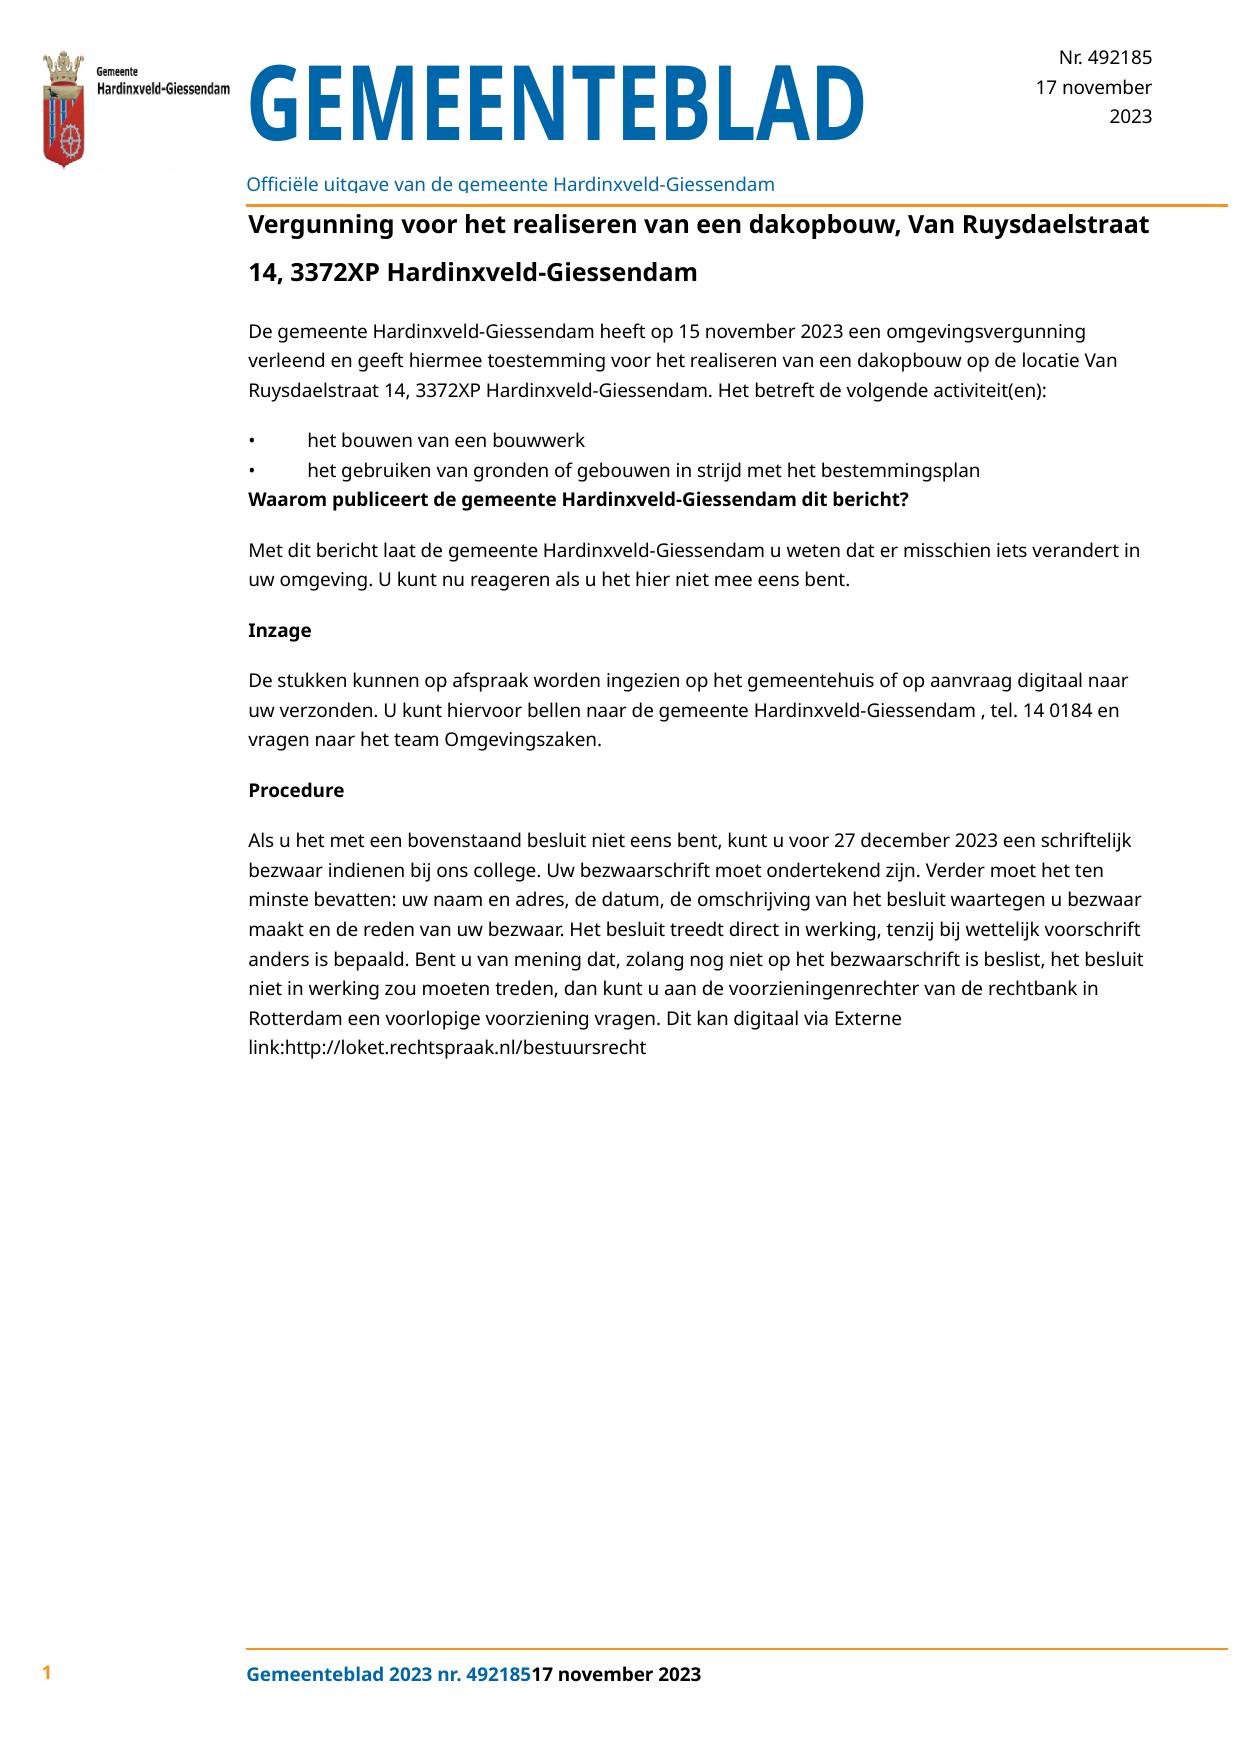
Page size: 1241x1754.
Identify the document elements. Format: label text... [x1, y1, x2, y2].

picture [41, 47, 231, 172]
text Vergunning voor het realiseren van een dakopbouw, Van Ruysdaelstraat 14, 3372XP Hardinxveld-Giessendam [248, 207, 1152, 288]
text Procedure [248, 777, 1152, 803]
list het gebruiken van gronden of gebouwen in strijd met het bestemmingsplan [248, 457, 1152, 483]
text De stukken kunnen op afspraak worden ingezien op het gemeentehuis of op aanvraag digitaal naar uw verzonden. U kunt hiervoor bellen naar de gemeente Hardinxveld-Giessendam , tel. 14 0184 en vragen naar het team Omgevingszaken. [248, 667, 1152, 752]
text Waarom publiceert de gemeente Hardinxveld-Giessendam dit bericht? [248, 487, 1152, 512]
list het bouwen van een bouwwerk [248, 427, 1152, 453]
text Met dit bericht laat de gemeente Hardinxveld-Giessendam u weten dat er misschien iets verandert in uw omgeving. U kunt nu reageren als u het hier niet mee eens bent. [248, 537, 1152, 592]
text Als u het met een bovenstaand besluit niet eens bent, kunt u voor 27 december 2023 een schriftelijk bezwaar indienen bij ons college. Uw bezwaarschrift moet ondertekend zijn. Verder moet het ten minste bevatten: uw naam en adres, de datum, de omschrijving van het besluit waartegen u bezwaar maakt en de reden van uw bezwaar. Het besluit treedt direct in werking, tenzij bij wettelijk voorschrift anders is bepaald. Bent u van mening dat, zolang nog niet op het bezwaarschrift is beslist, het besluit niet in werking zou moeten treden, dan kunt u aan de voorzieningenrechter van de rechtbank in Rotterdam een voorlopige voorziening vragen. Dit kan digitaal via Externe link:http://loket.rechtspraak.nl/bestuursrecht [248, 827, 1152, 1060]
text Inzage [248, 617, 1152, 643]
text De gemeente Hardinxveld-Giessendam heeft op 15 november 2023 een omgevingsvergunning verleend en geeft hiermee toestemming voor het realiseren van een dakopbouw op de locatie Van Ruysdaelstraat 14, 3372XP Hardinxveld-Giessendam. Het betreft de volgende activiteit(en): [248, 318, 1152, 403]
